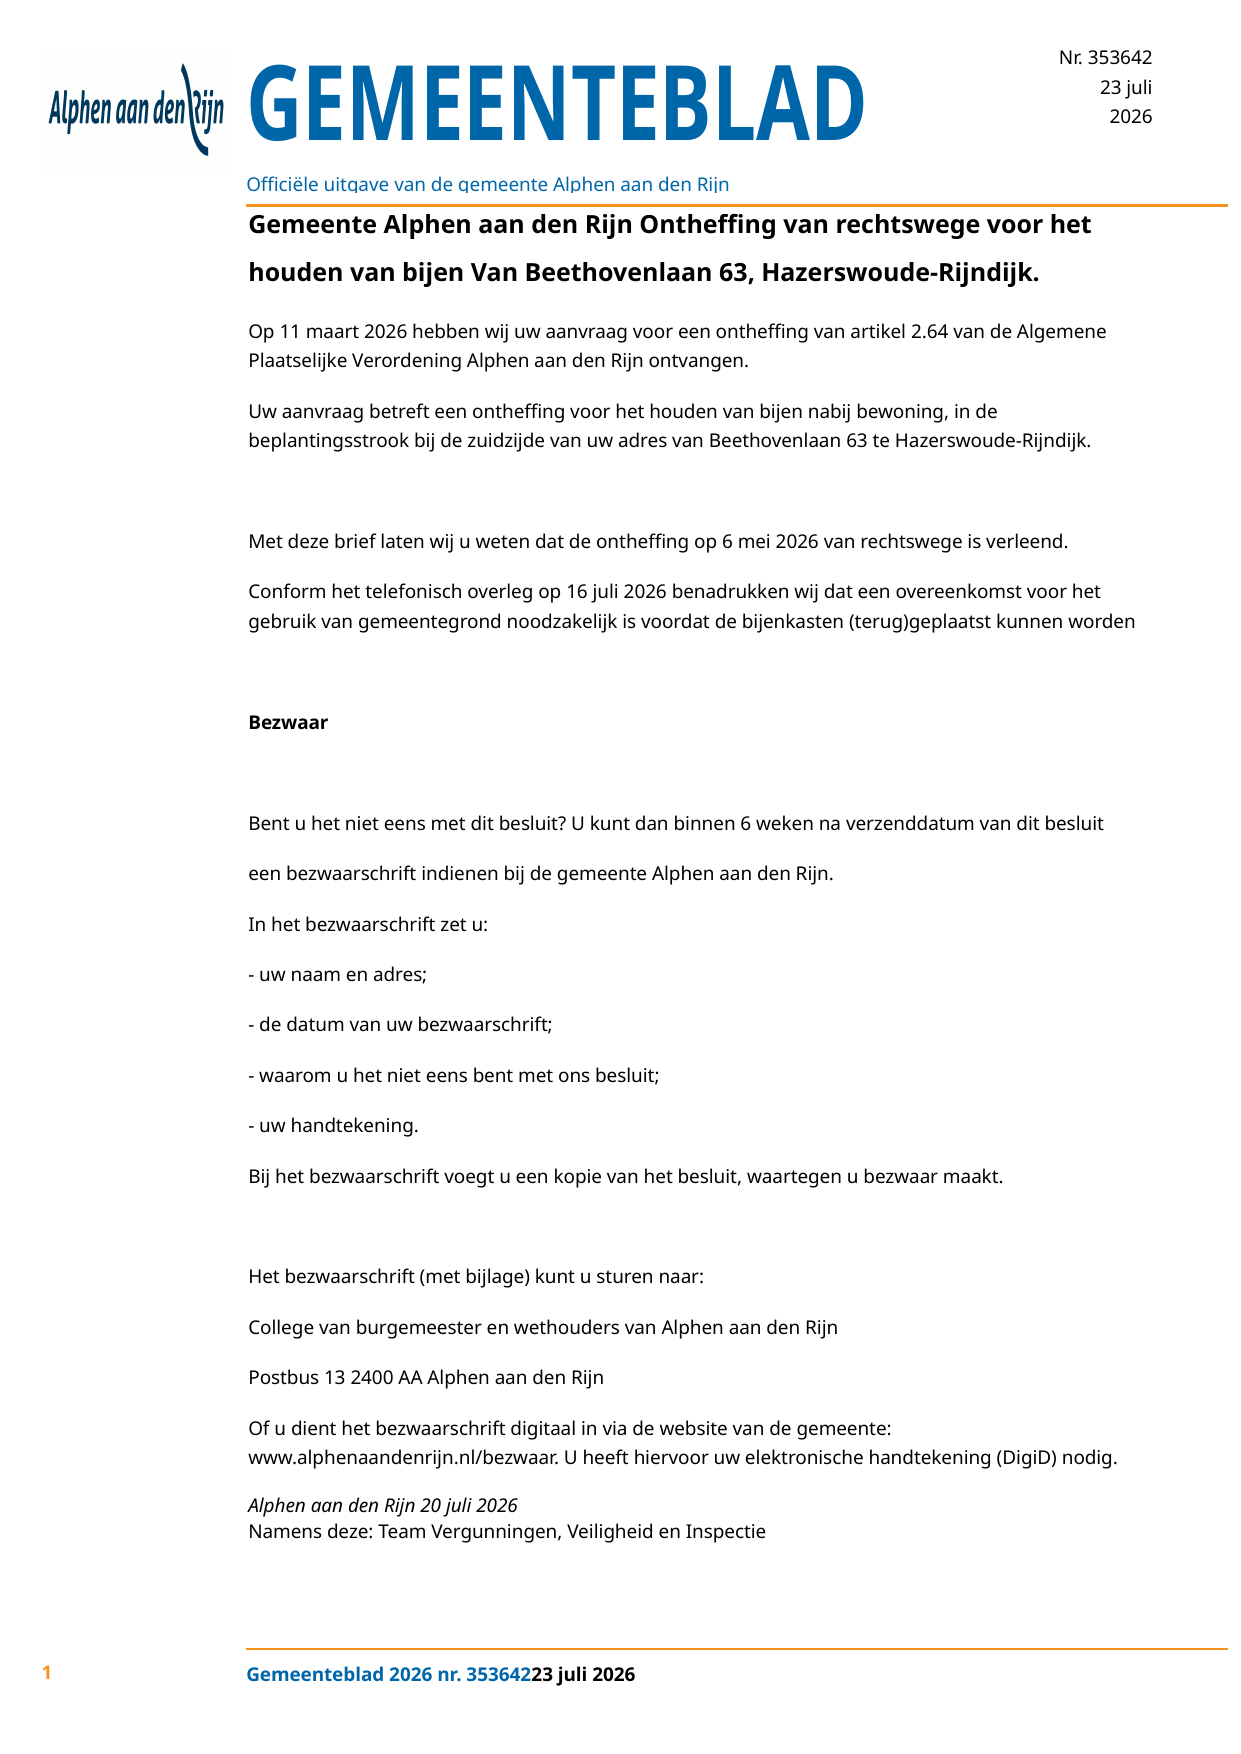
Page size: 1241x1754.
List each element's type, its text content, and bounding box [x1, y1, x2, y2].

text - uw naam en adres; [248, 961, 1152, 987]
text Het bezwaarschrift (met bijlage) kunt u sturen naar: [248, 1264, 1152, 1289]
text In het bezwaarschrift zet u: [248, 911, 1152, 937]
text College van burgemeester en wethouders van Alphen aan den Rijn [248, 1314, 1152, 1340]
text Alphen aan den Rijn 20 juli 2026 [248, 1492, 1152, 1518]
text een bezwaarschrift indienen bij de gemeente Alphen aan den Rijn. [248, 860, 1152, 886]
text - de datum van uw bezwaarschrift; [248, 1012, 1152, 1037]
text Bezwaar [248, 709, 1152, 735]
picture [41, 47, 231, 172]
text Met deze brief laten wij u weten dat de ontheffing op 6 mei 2026 van rechtswege is verleend. [248, 528, 1152, 554]
text Namens deze: Team Vergunningen, Veiligheid en Inspectie [248, 1518, 1152, 1544]
text Bij het bezwaarschrift voegt u een kopie van het besluit, waartegen u bezwaar maakt. [248, 1163, 1152, 1189]
text Conform het telefonisch overleg op 16 juli 2026 benadrukken wij dat een overeenkomst voor het gebruik van gemeentegrond noodzakelijk is voordat de bijenkasten (terug)geplaatst kunnen worden [248, 579, 1152, 634]
text Postbus 13 2400 AA Alphen aan den Rijn [248, 1364, 1152, 1390]
text Gemeente Alphen aan den Rijn Ontheffing van rechtswege voor het houden van bijen Van Beethovenlaan 63, Hazerswoude-Rijndijk. [248, 207, 1152, 288]
text Uw aanvraag betreft een ontheffing voor het houden van bijen nabij bewoning, in de beplantingsstrook bij de zuidzijde van uw adres van Beethovenlaan 63 te Hazerswoude-Rijndijk. [248, 398, 1152, 453]
text - waarom u het niet eens bent met ons besluit; [248, 1062, 1152, 1088]
text Of u dient het bezwaarschrift digitaal in via de website van de gemeente: www.alphenaandenrijn.nl/bezwaar. U heeft hiervoor uw elektronische handtekening (DigiD) nodig. [248, 1415, 1152, 1470]
text - uw handtekening. [248, 1112, 1152, 1138]
text Bent u het niet eens met dit besluit? U kunt dan binnen 6 weken na verzenddatum van dit besluit [248, 810, 1152, 836]
text Op 11 maart 2026 hebben wij uw aanvraag voor een ontheffing van artikel 2.64 van de Algemene Plaatselijke Verordening Alphen aan den Rijn ontvangen. [248, 318, 1152, 373]
